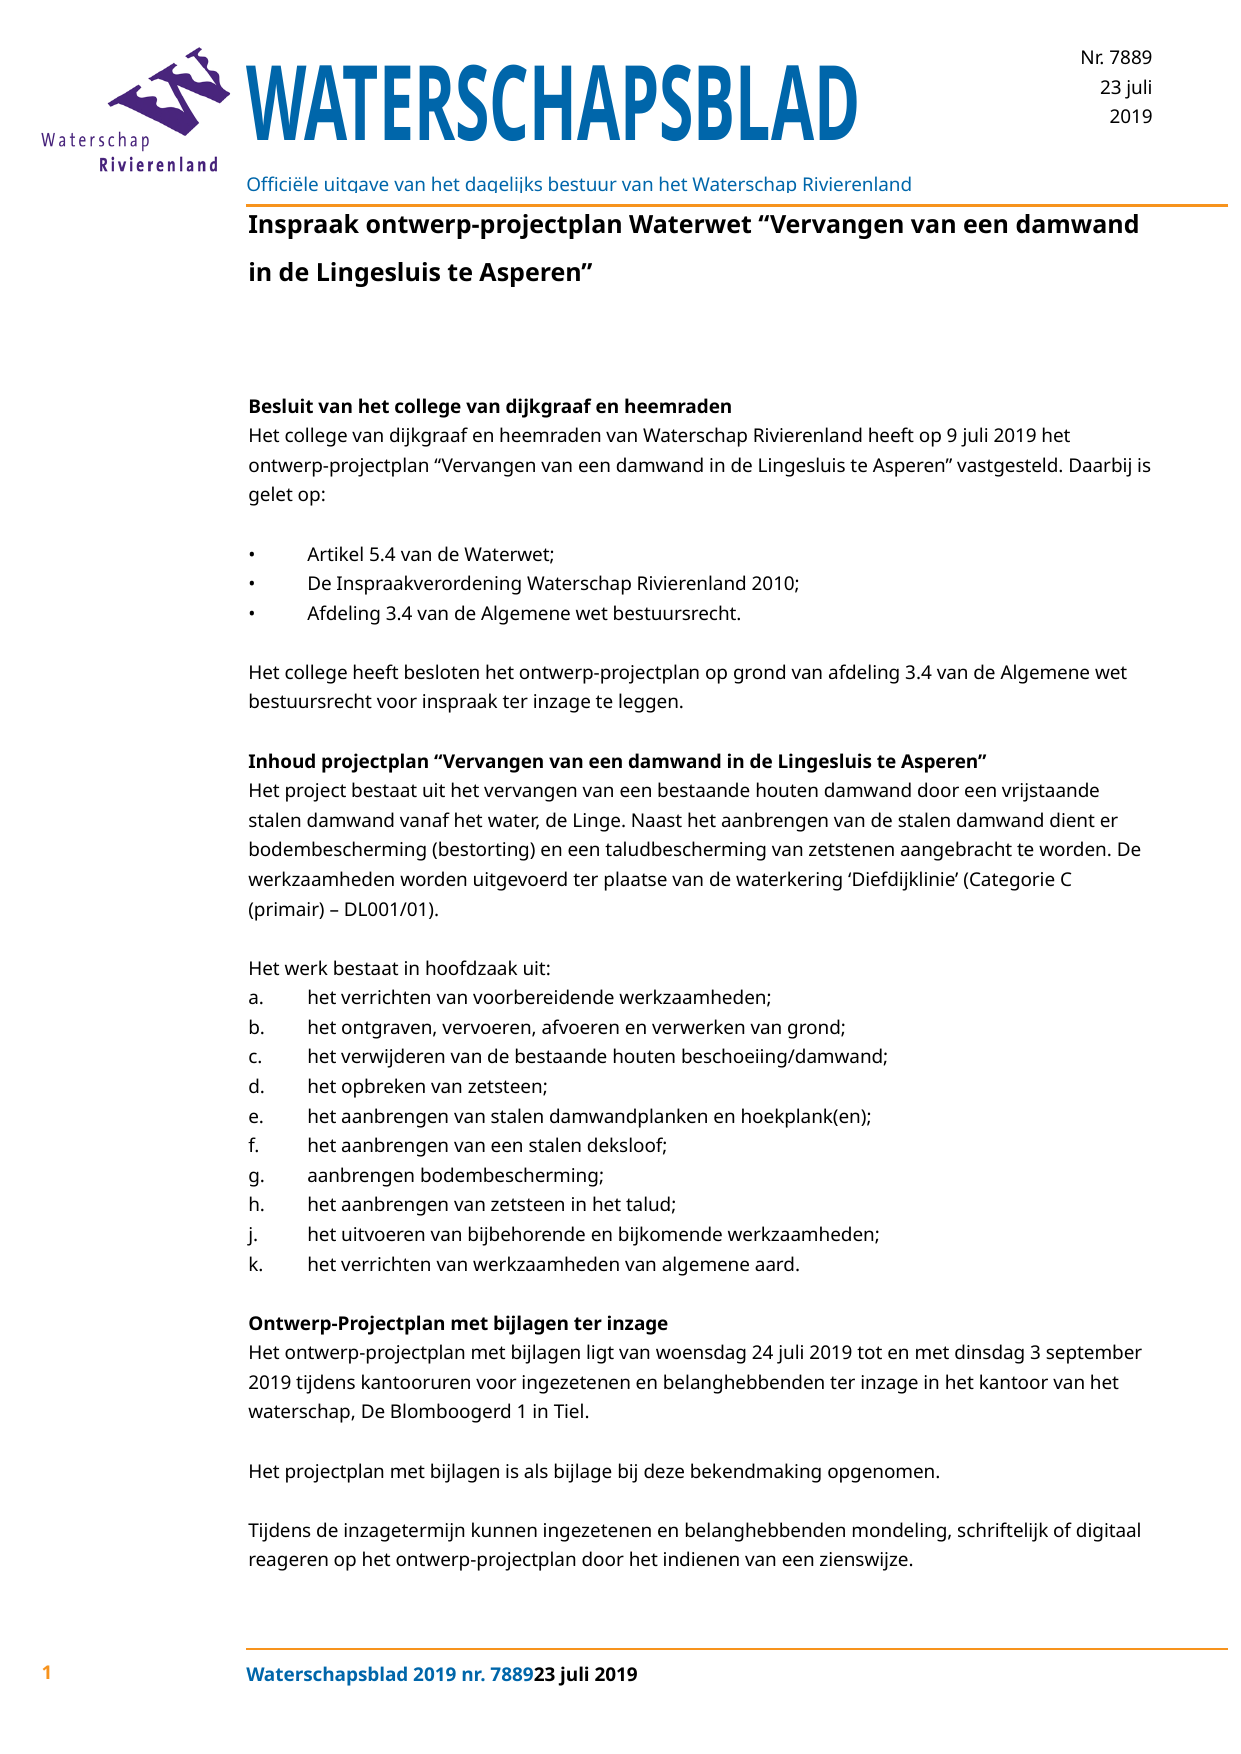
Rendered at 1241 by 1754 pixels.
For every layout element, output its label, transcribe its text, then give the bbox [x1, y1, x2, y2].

text Ontwerp-Projectplan met bijlagen ter inzage [248, 1310, 1152, 1336]
picture [41, 47, 231, 172]
list het aanbrengen van stalen damwandplanken en hoekplank(en); [248, 1103, 1152, 1129]
list Artikel 5.4 van de Waterwet; [248, 541, 1152, 567]
text Het werk bestaat in hoofdzaak uit: [248, 955, 1152, 981]
text Tijdens de inzagetermijn kunnen ingezetenen en belanghebbenden mondeling, schriftelijk of digitaal reageren op het ontwerp-projectplan door het indienen van een zienswijze. [248, 1517, 1152, 1572]
text Inspraak ontwerp-projectplan Waterwet “Vervangen van een damwand in de Lingesluis te Asperen” [248, 207, 1152, 288]
list het verwijderen van de bestaande houten beschoeiing/damwand; [248, 1044, 1152, 1069]
list het aanbrengen van een stalen deksloof; [248, 1132, 1152, 1158]
list De Inspraakverordening Waterschap Rivierenland 2010; [248, 570, 1152, 596]
text Het project bestaat uit het vervangen van een bestaande houten damwand door een vrijstaande stalen damwand vanaf het water, de Linge. Naast het aanbrengen van de stalen damwand dient er bodembescherming (bestorting) en een taludbescherming van zetstenen aangebracht te worden. De werkzaamheden worden uitgevoerd ter plaatse van de waterkering ‘Diefdijklinie’ (Categorie C (primair) – DL001/01). [248, 777, 1152, 922]
list het verrichten van voorbereidende werkzaamheden; [248, 984, 1152, 1010]
list Afdeling 3.4 van de Algemene wet bestuursrecht. [248, 600, 1152, 626]
list het uitvoeren van bijbehorende en bijkomende werkzaamheden; [248, 1221, 1152, 1247]
list het ontgraven, vervoeren, afvoeren en verwerken van grond; [248, 1014, 1152, 1040]
list aanbrengen bodembescherming; [248, 1162, 1152, 1188]
text Het projectplan met bijlagen is als bijlage bij deze bekendmaking opgenomen. [248, 1458, 1152, 1484]
list het opbreken van zetsteen; [248, 1073, 1152, 1099]
text Het college heeft besloten het ontwerp-projectplan op grond van afdeling 3.4 van de Algemene wet bestuursrecht voor inspraak ter inzage te leggen. [248, 659, 1152, 714]
list het aanbrengen van zetsteen in het talud; [248, 1192, 1152, 1217]
text Het ontwerp-projectplan met bijlagen ligt van woensdag 24 juli 2019 tot en met dinsdag 3 september 2019 tijdens kantooruren voor ingezetenen en belanghebbenden ter inzage in het kantoor van het waterschap, De Blomboogerd 1 in Tiel. [248, 1339, 1152, 1424]
text Inhoud projectplan “Vervangen van een damwand in de Lingesluis te Asperen” [248, 748, 1152, 774]
list het verrichten van werkzaamheden van algemene aard. [248, 1251, 1152, 1277]
text Het college van dijkgraaf en heemraden van Waterschap Rivierenland heeft op 9 juli 2019 het ontwerp-projectplan “Vervangen van een damwand in de Lingesluis te Asperen” vastgesteld. Daarbij is gelet op: [248, 422, 1152, 507]
text Besluit van het college van dijkgraaf en heemraden [248, 393, 1152, 419]
